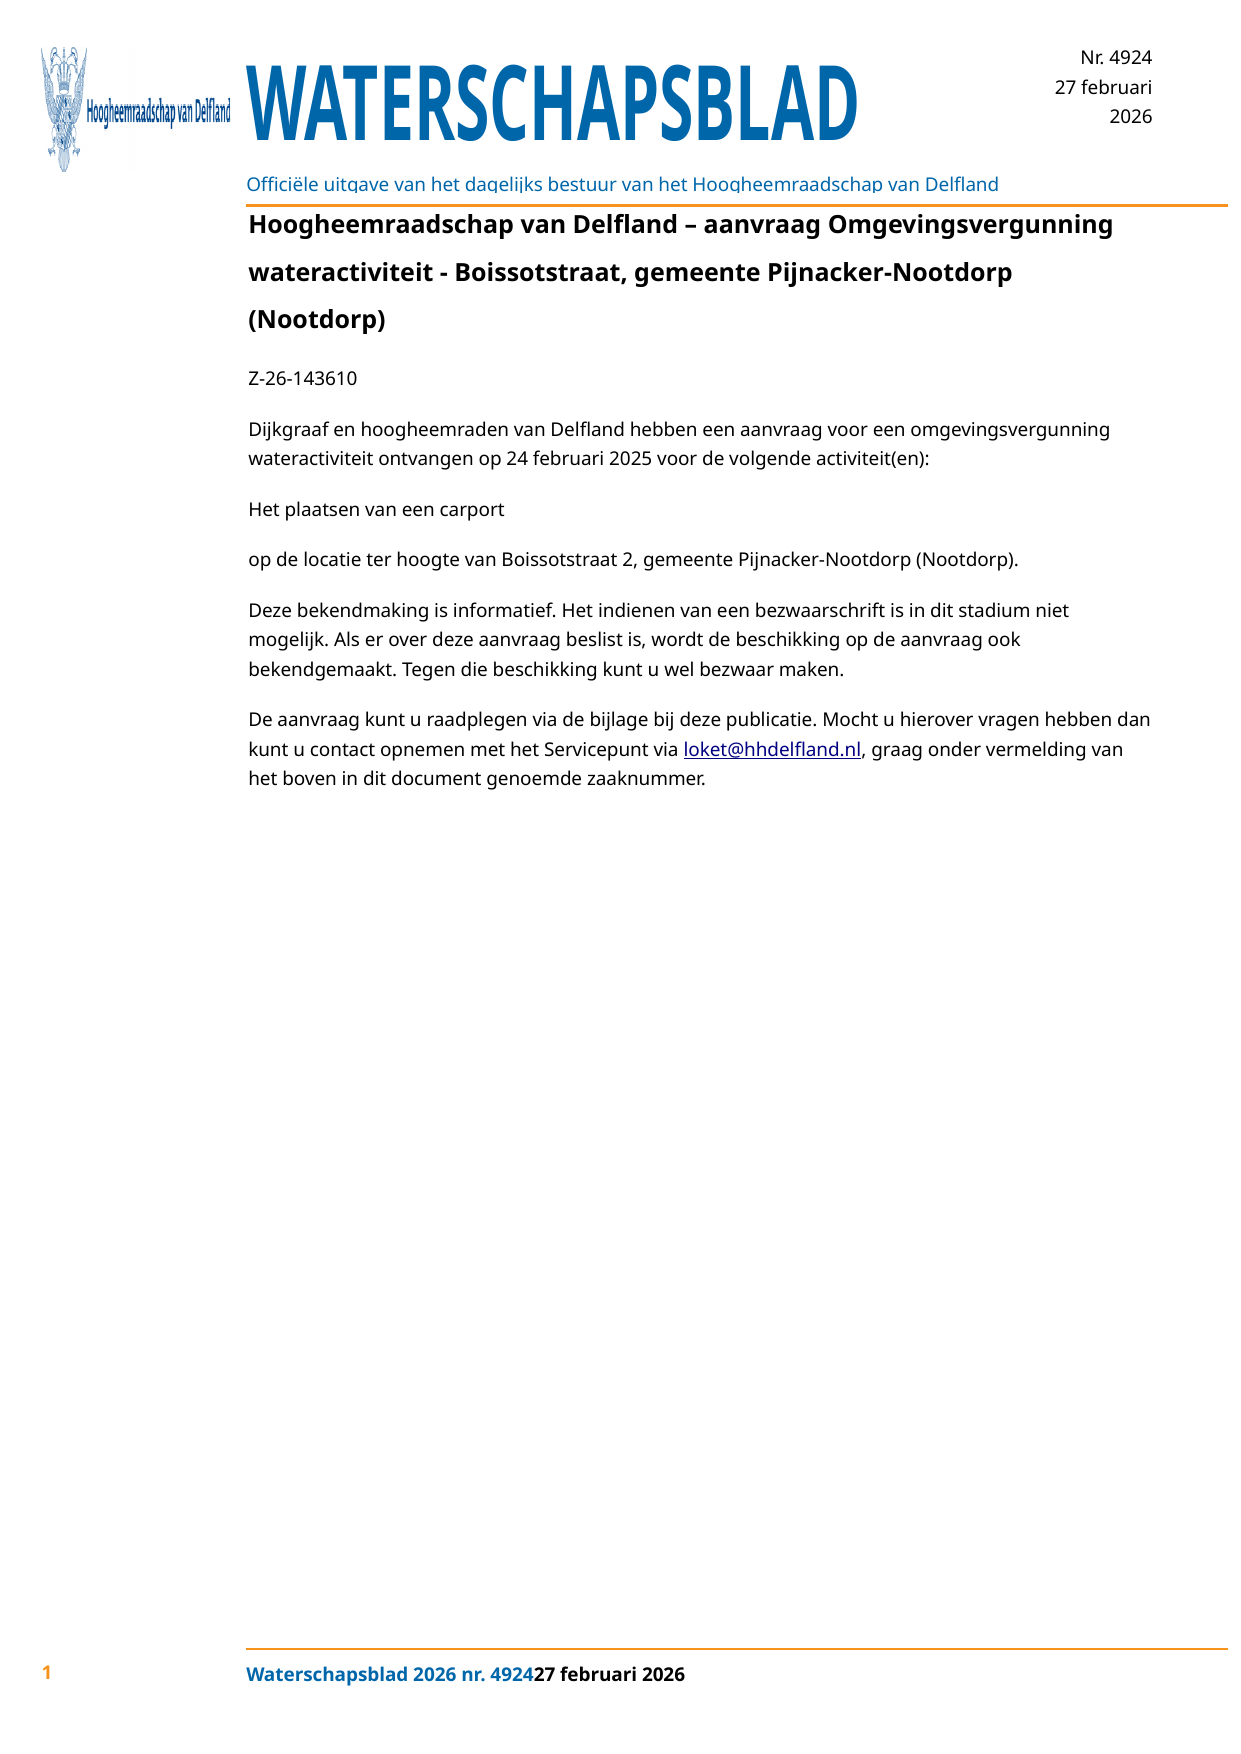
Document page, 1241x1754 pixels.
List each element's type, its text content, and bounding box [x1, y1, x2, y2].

text Dijkgraaf en hoogheemraden van Delfland hebben een aanvraag voor een omgevingsvergunning wateractiviteit ontvangen op 24 februari 2025 voor de volgende activiteit(en): [248, 416, 1152, 471]
text De aanvraag kunt u raadplegen via de bijlage bij deze publicatie. Mocht u hierover vragen hebben dan kunt u contact opnemen met het Servicepunt via loket@hhdelfland.nl, graag onder vermelding van het boven in dit document genoemde zaaknummer. [248, 706, 1152, 791]
text Z-26-143610 [248, 366, 1152, 391]
text Het plaatsen van een carport [248, 496, 1152, 522]
text Deze bekendmaking is informatief. Het indienen van een bezwaarschrift is in dit stadium niet mogelijk. Als er over deze aanvraag beslist is, wordt de beschikking op de aanvraag ook bekendgemaakt. Tegen die beschikking kunt u wel bezwaar maken. [248, 597, 1152, 682]
text Hoogheemraadschap van Delfland – aanvraag Omgevingsvergunning wateractiviteit - Boissotstraat, gemeente Pijnacker-Nootdorp (Nootdorp) [248, 207, 1152, 336]
picture [41, 47, 231, 172]
text op de locatie ter hoogte van Boissotstraat 2, gemeente Pijnacker-Nootdorp (Nootdorp). [248, 546, 1152, 572]
